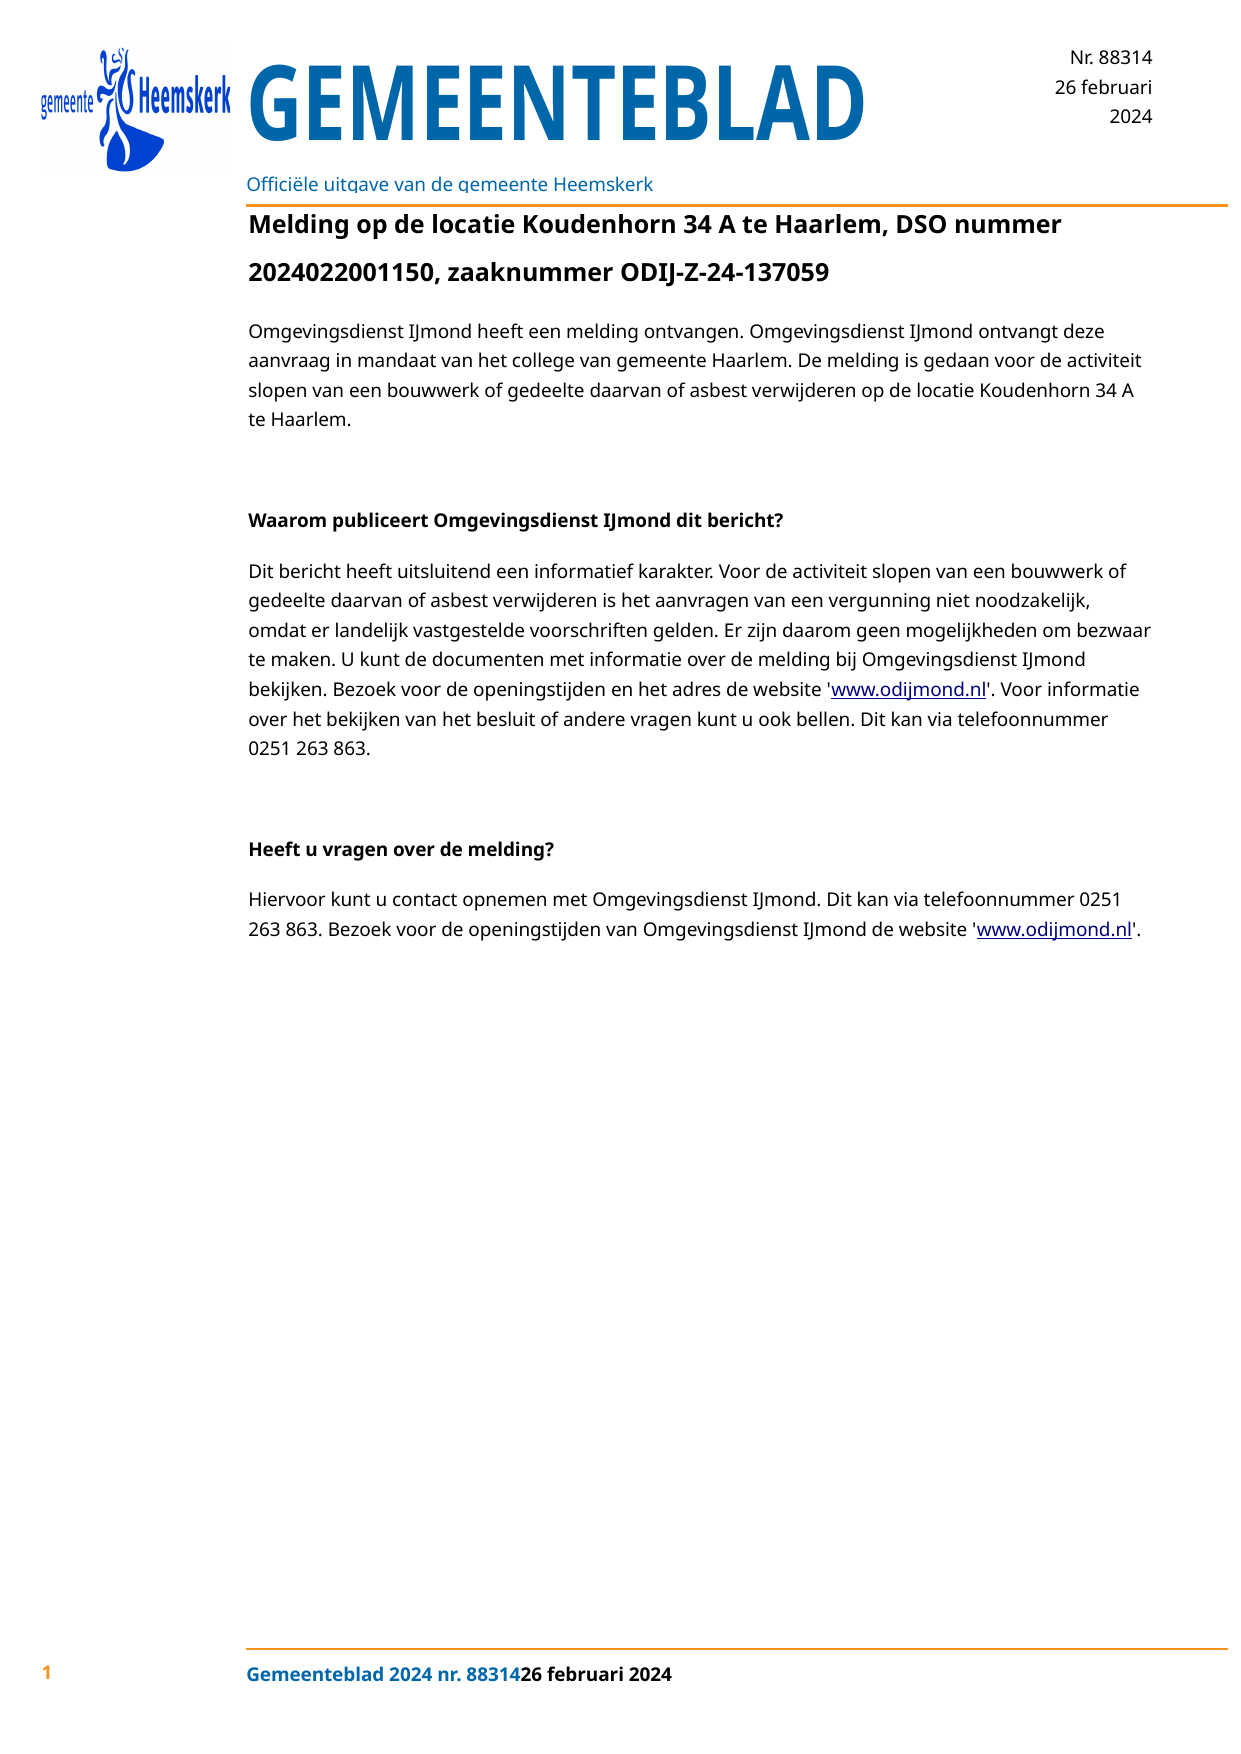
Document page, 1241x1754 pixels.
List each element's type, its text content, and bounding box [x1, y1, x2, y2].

text Omgevingsdienst IJmond heeft een melding ontvangen. Omgevingsdienst IJmond ontvangt deze aanvraag in mandaat van het college van gemeente Haarlem. De melding is gedaan voor de activiteit slopen van een bouwwerk of gedeelte daarvan of asbest verwijderen op de locatie Koudenhorn 34 A te Haarlem. [248, 318, 1152, 432]
text Heeft u vragen over de melding? [248, 836, 1152, 862]
text Waarom publiceert Omgevingsdienst IJmond dit bericht? [248, 507, 1152, 533]
picture [41, 47, 231, 172]
text Hiervoor kunt u contact opnemen met Omgevingsdienst IJmond. Dit kan via telefoonnummer 0251 263 863. Bezoek voor de openingstijden van Omgevingsdienst IJmond de website 'www.odijmond.nl'. [248, 887, 1152, 942]
text Dit bericht heeft uitsluitend een informatief karakter. Voor de activiteit slopen van een bouwwerk of gedeelte daarvan of asbest verwijderen is het aanvragen van een vergunning niet noodzakelijk, omdat er landelijk vastgestelde voorschriften gelden. Er zijn daarom geen mogelijkheden om bezwaar te maken. U kunt de documenten met informatie over de melding bij Omgevingsdienst IJmond bekijken. Bezoek voor de openingstijden en het adres de website 'www.odijmond.nl'. Voor informatie over het bekijken van het besluit of andere vragen kunt u ook bellen. Dit kan via telefoonnummer 0251 263 863. [248, 558, 1152, 761]
text Melding op de locatie Koudenhorn 34 A te Haarlem, DSO nummer 2024022001150, zaaknummer ODIJ-Z-24-137059 [248, 207, 1152, 288]
